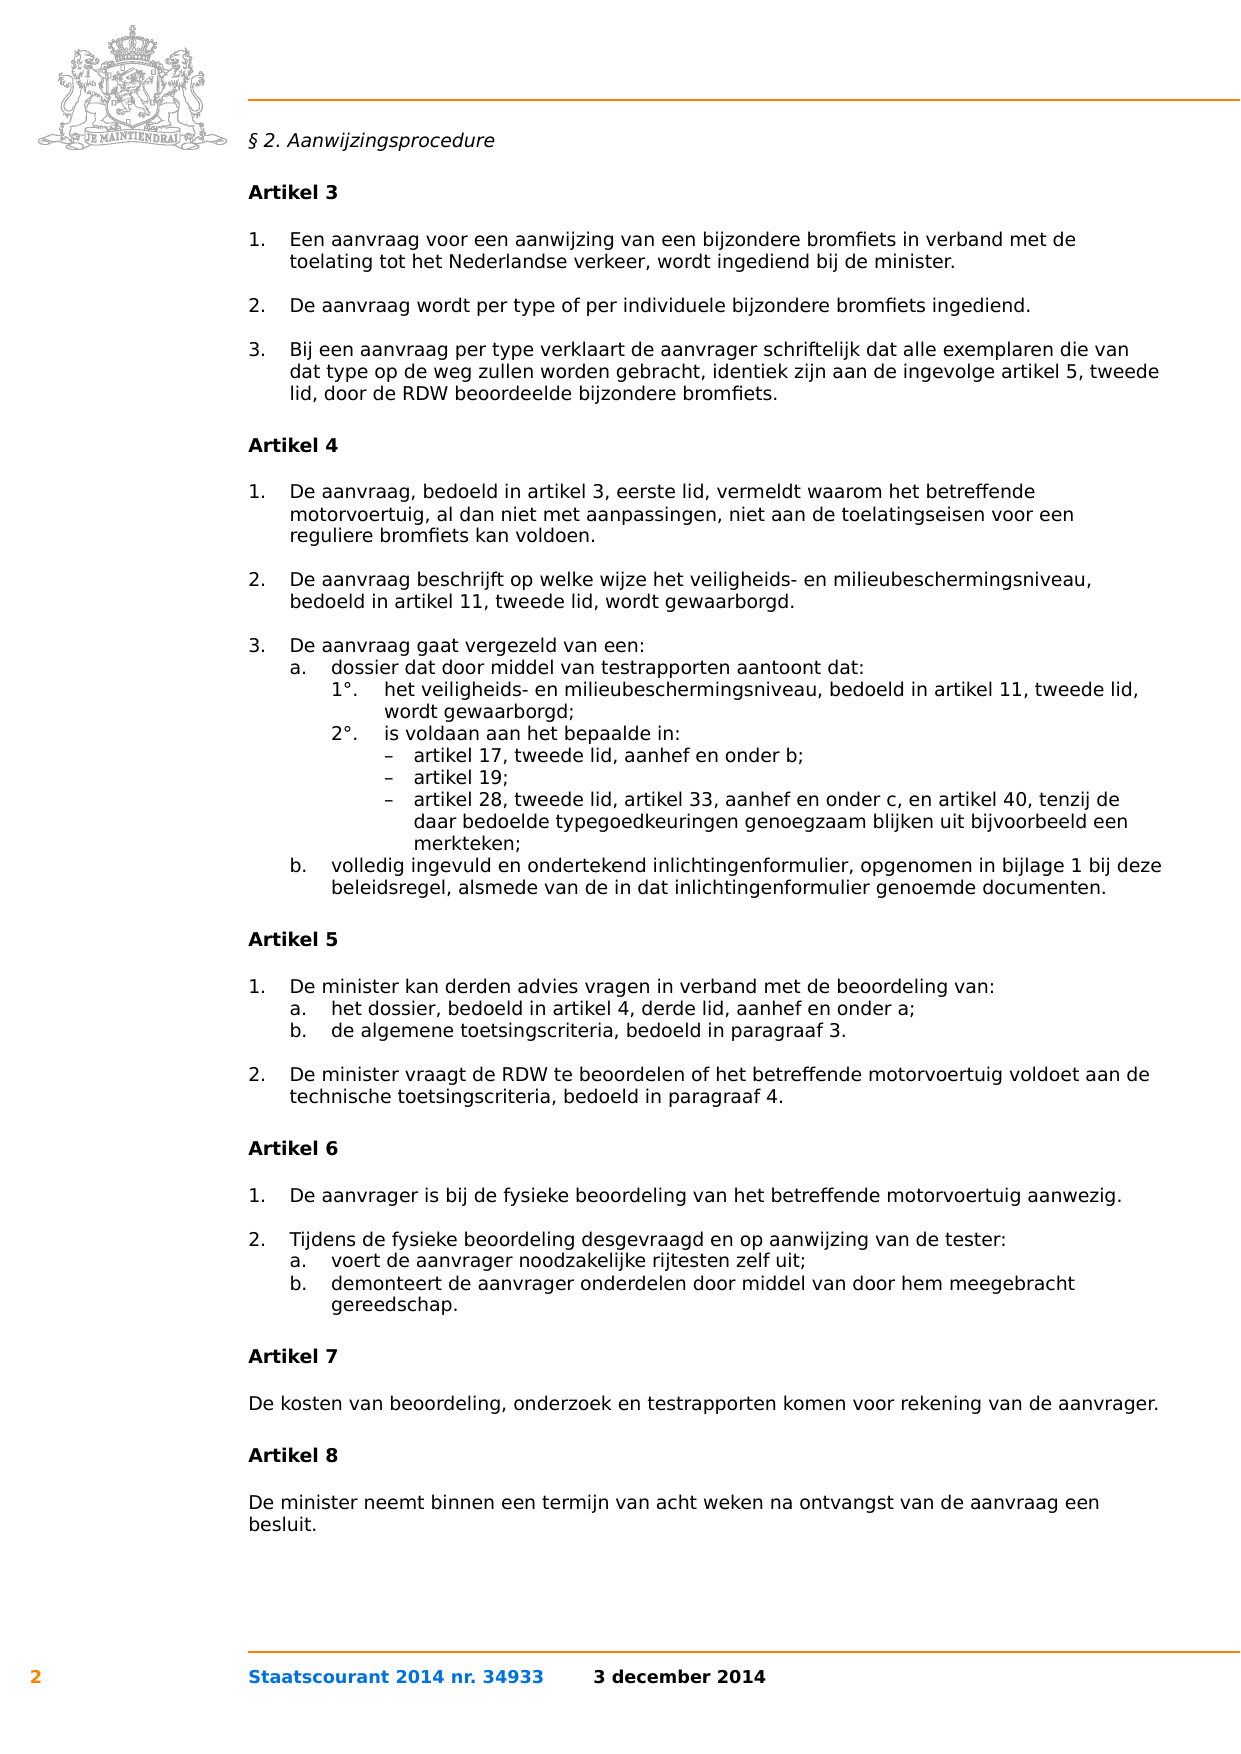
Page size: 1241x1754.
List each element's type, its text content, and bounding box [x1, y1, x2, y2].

text – artikel 17, tweede lid, aanhef en onder b; [384, 745, 1163, 767]
text 2°. is voldaan aan het bepaalde in: [331, 723, 1163, 745]
subtitle Artikel 4 [248, 434, 1163, 456]
text 1. De aanvrager is bij de fysieke beoordeling van het betreffende motorvoertuig aanwezig. [248, 1184, 1163, 1207]
text b. demonteert de aanvrager onderdelen door middel van door hem meegebracht gereedschap. [289, 1272, 1163, 1316]
text b. volledig ingevuld en ondertekend inlichtingenformulier, opgenomen in bijlage 1 bij deze beleidsregel, alsmede van de in dat inlichtingenformulier genoemde documenten. [289, 855, 1163, 899]
text 1. Een aanvraag voor een aanwijzing van een bijzondere bromfiets in verband met de toelating tot het Nederlandse verkeer, wordt ingediend bij de minister. [248, 229, 1163, 273]
text a. het dossier, bedoeld in artikel 4, derde lid, aanhef en onder a; [289, 998, 1163, 1020]
text De kosten van beoordeling, onderzoek en testrapporten komen voor rekening van de aanvrager. [248, 1393, 1163, 1415]
text 2. Tijdens de fysieke beoordeling desgevraagd en op aanwijzing van de tester: [248, 1228, 1163, 1250]
subtitle Artikel 7 [248, 1346, 1163, 1368]
text 3. Bij een aanvraag per type verklaart de aanvrager schriftelijk dat alle exemplaren die van dat type op de weg zullen worden gebracht, identiek zijn aan de ingevolge artikel 5, tweede lid, door de RDW beoordeelde bijzondere bromfiets. [248, 338, 1163, 404]
subtitle § 2. Aanwijzingsprocedure [248, 130, 1163, 152]
text 2. De minister vraagt de RDW te beoordelen of het betreffende motorvoertuig voldoet aan de technische toetsingscriteria, bedoeld in paragraaf 4. [248, 1064, 1163, 1108]
text a. dossier dat door middel van testrapporten aantoont dat: [289, 657, 1163, 679]
subtitle Artikel 3 [248, 182, 1163, 204]
subtitle Artikel 6 [248, 1138, 1163, 1159]
text De minister neemt binnen een termijn van acht weken na ontvangst van de aanvraag een besluit. [248, 1492, 1163, 1536]
text 3. De aanvraag gaat vergezeld van een: [248, 635, 1163, 657]
text 2. De aanvraag wordt per type of per individuele bijzondere bromfiets ingediend. [248, 295, 1163, 317]
text – artikel 19; [384, 767, 1163, 789]
text b. de algemene toetsingscriteria, bedoeld in paragraaf 3. [289, 1020, 1163, 1042]
subtitle Artikel 5 [248, 929, 1163, 951]
subtitle Artikel 8 [248, 1445, 1163, 1467]
text a. voert de aanvrager noodzakelijke rijtesten zelf uit; [289, 1250, 1163, 1272]
text 2. De aanvraag beschrijft op welke wijze het veiligheids- en milieubeschermingsniveau, bedoeld in artikel 11, tweede lid, wordt gewaarborgd. [248, 569, 1163, 613]
text 1. De aanvraag, bedoeld in artikel 3, eerste lid, vermeldt waarom het betreffende motorvoertuig, al dan niet met aanpassingen, niet aan de toelatingseisen voor een reguliere bromfiets kan voldoen. [248, 481, 1163, 547]
text 1°. het veiligheids- en milieubeschermingsniveau, bedoeld in artikel 11, tweede lid, wordt gewaarborgd; [331, 679, 1163, 723]
text – artikel 28, tweede lid, artikel 33, aanhef en onder c, en artikel 40, tenzij de daar bedoelde typegoedkeuringen genoegzaam blijken uit bijvoorbeeld een merkteken; [384, 789, 1163, 855]
text 1. De minister kan derden advies vragen in verband met de beoordeling van: [248, 976, 1163, 998]
picture [38, 25, 227, 150]
